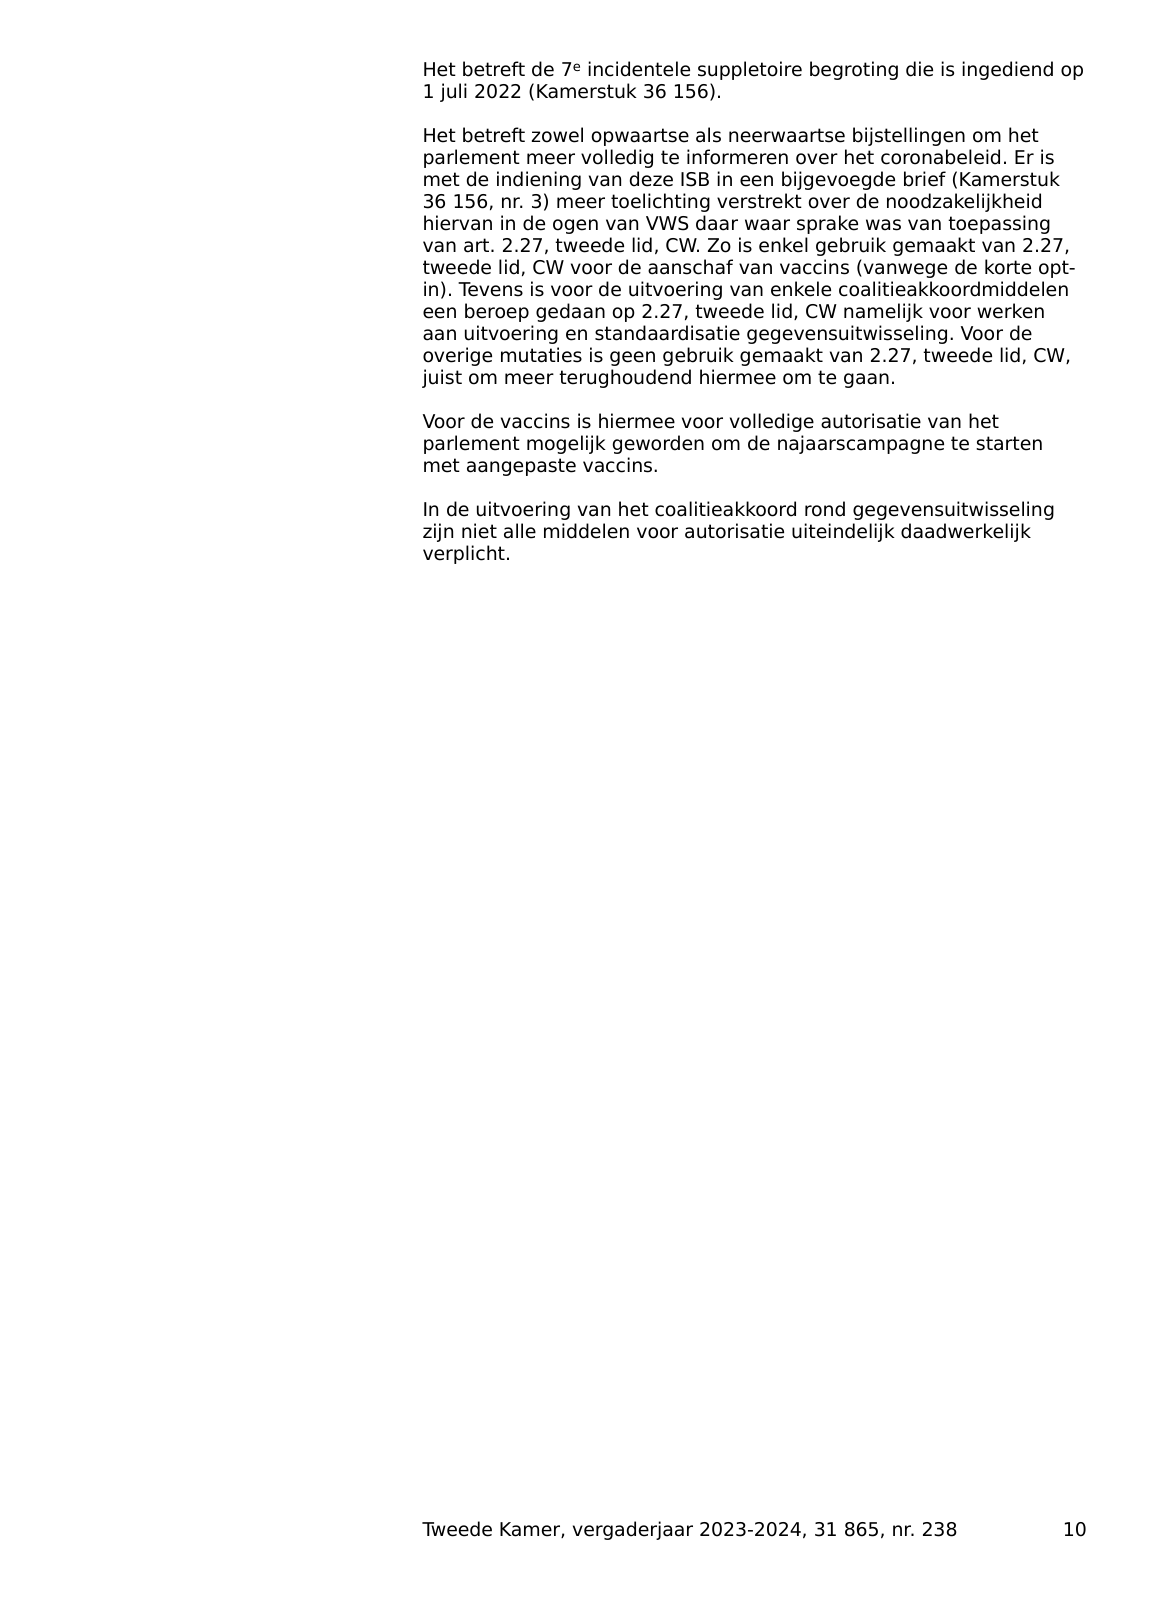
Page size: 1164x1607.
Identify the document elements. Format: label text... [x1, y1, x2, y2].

text Voor de vaccins is hiermee voor volledige autorisatie van het parlement mogelijk geworden om de najaarscampagne te starten met aangepaste vaccins. [422, 411, 1087, 477]
text Het betreft de 7e incidentele suppletoire begroting die is ingediend op 1 juli 2022 (Kamerstuk 36 156). [422, 59, 1087, 103]
text Het betreft zowel opwaartse als neerwaartse bijstellingen om het parlement meer volledig te informeren over het coronabeleid. Er is met de indiening van deze ISB in een bijgevoegde brief (Kamerstuk 36 156, nr. 3) meer toelichting verstrekt over de noodzakelijkheid hiervan in de ogen van VWS daar waar sprake was van toepassing van art. 2.27, tweede lid, CW. Zo is enkel gebruik gemaakt van 2.27, tweede lid, CW voor de aanschaf van vaccins (vanwege de korte opt-in). Tevens is voor de uitvoering van enkele coalitieakkoordmiddelen een beroep gedaan op 2.27, tweede lid, CW namelijk voor werken aan uitvoering en standaardisatie gegevensuitwisseling. Voor de overige mutaties is geen gebruik gemaakt van 2.27, tweede lid, CW, juist om meer terughoudend hiermee om te gaan. [422, 125, 1087, 389]
text In de uitvoering van het coalitieakkoord rond gegevensuitwisseling zijn niet alle middelen voor autorisatie uiteindelijk daadwerkelijk verplicht. [422, 499, 1087, 565]
